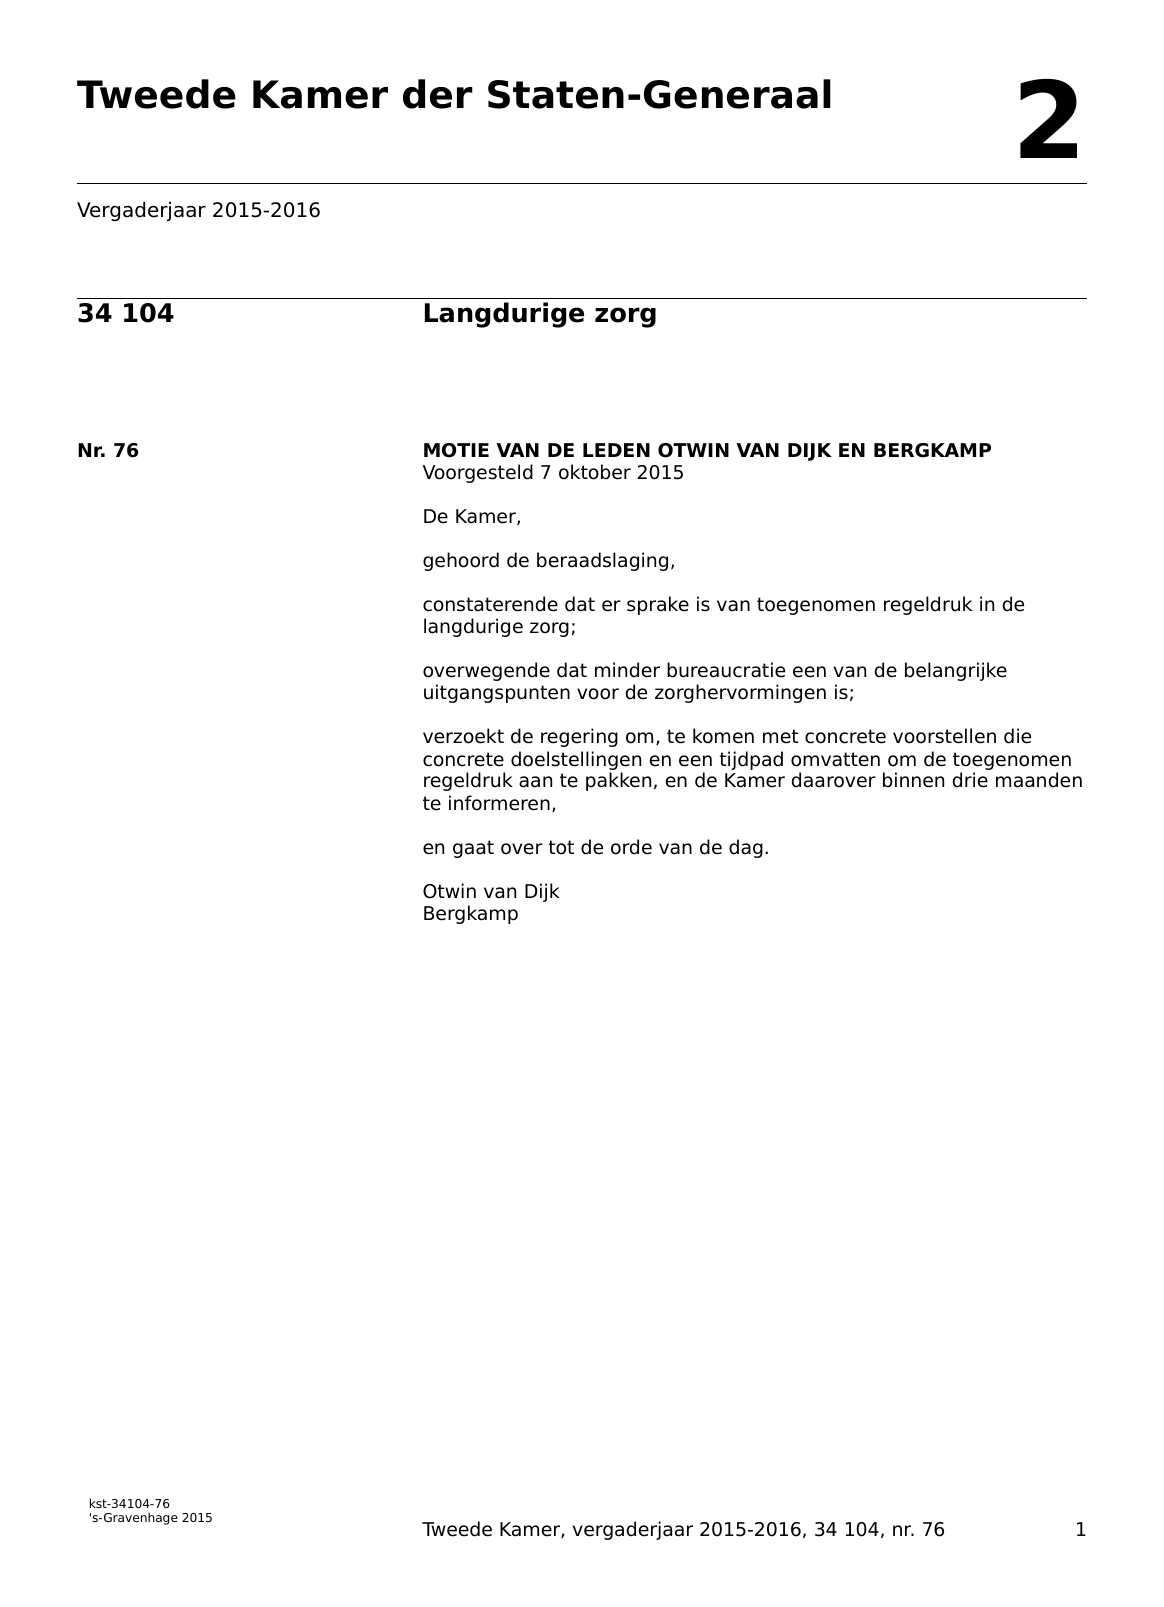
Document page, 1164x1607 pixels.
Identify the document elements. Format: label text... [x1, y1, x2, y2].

text kst-34104-76 [88, 1497, 323, 1511]
text verzoekt de regering om, te komen met concrete voorstellen die concrete doelstellingen en een tijdpad omvatten om de toegenomen regeldruk aan te pakken, en de Kamer daarover binnen drie maanden te informeren, [422, 726, 1087, 814]
subtitle Nr. 76 MOTIE VAN DE LEDEN OTWIN VAN DIJK EN BERGKAMP [77, 440, 1087, 462]
table_cell Vergaderjaar 2015-2016 [77, 184, 1087, 298]
table_header Tweede Kamer der Staten-Generaal [77, 59, 886, 183]
table_header 2 [886, 59, 1087, 183]
text gehoord de beraadslaging, [422, 550, 1087, 572]
text Bergkamp [422, 903, 1087, 925]
text 's-Gravenhage 2015 [88, 1511, 323, 1525]
text constaterende dat er sprake is van toegenomen regeldruk in de langdurige zorg; [422, 594, 1087, 638]
text overwegende dat minder bureaucratie een van de belangrijke uitgangspunten voor de zorghervormingen is; [422, 660, 1087, 704]
text De Kamer, [422, 506, 1087, 528]
text Otwin van Dijk [422, 881, 1087, 903]
subtitle 34 104 Langdurige zorg [77, 299, 1087, 329]
text en gaat over tot de orde van de dag. [422, 837, 1087, 858]
text Voorgesteld 7 oktober 2015 [422, 462, 1087, 484]
